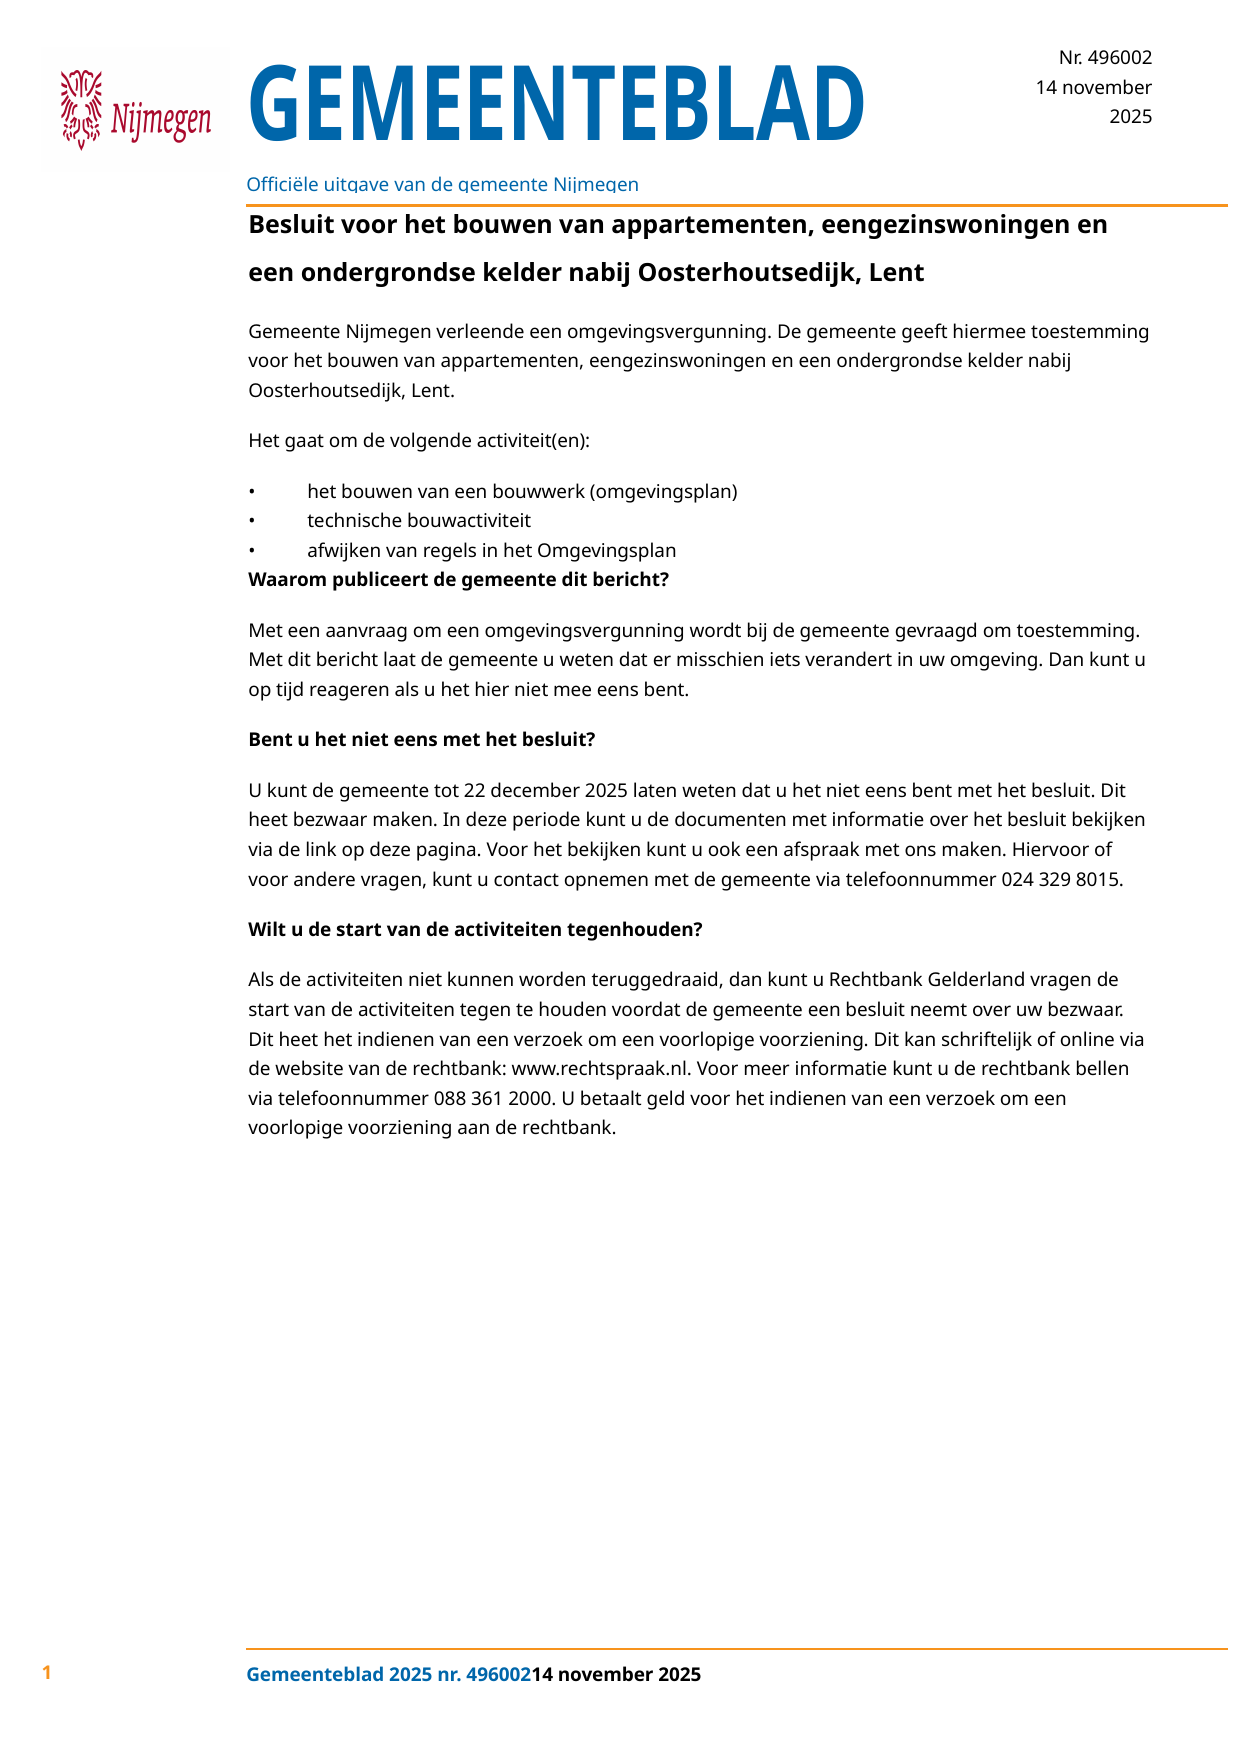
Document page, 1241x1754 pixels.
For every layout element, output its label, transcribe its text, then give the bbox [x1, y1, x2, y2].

text Met een aanvraag om een omgevingsvergunning wordt bij de gemeente gevraagd om toestemming. Met dit bericht laat de gemeente u weten dat er misschien iets verandert in uw omgeving. Dan kunt u op tijd reageren als u het hier niet mee eens bent. [248, 617, 1152, 702]
text Wilt u de start van de activiteiten tegenhouden? [248, 916, 1152, 942]
text U kunt de gemeente tot 22 december 2025 laten weten dat u het niet eens bent met het besluit. Dit heet bezwaar maken. In deze periode kunt u de documenten met informatie over het besluit bekijken via de link op deze pagina. Voor het bekijken kunt u ook een afspraak met ons maken. Hiervoor of voor andere vragen, kunt u contact opnemen met de gemeente via telefoonnummer 024 329 8015. [248, 777, 1152, 892]
text Het gaat om de volgende activiteit(en): [248, 427, 1152, 453]
text Als de activiteiten niet kunnen worden teruggedraaid, dan kunt u Rechtbank Gelderland vragen de start van de activiteiten tegen te houden voordat de gemeente een besluit neemt over uw bezwaar. Dit heet het indienen van een verzoek om een voorlopige voorziening. Dit kan schriftelijk of online via de website van de rechtbank: www.rechtspraak.nl. Voor meer informatie kunt u de rechtbank bellen via telefoonnummer 088 361 2000. U betaalt geld voor het indienen van een verzoek om een voorlopige voorziening aan de rechtbank. [248, 967, 1152, 1140]
text Waarom publiceert de gemeente dit bericht? [248, 567, 1152, 592]
list technische bouwactiviteit [248, 507, 1152, 533]
list afwijken van regels in het Omgevingsplan [248, 537, 1152, 563]
picture [41, 47, 231, 172]
list het bouwen van een bouwwerk (omgevingsplan) [248, 478, 1152, 504]
text Gemeente Nijmegen verleende een omgevingsvergunning. De gemeente geeft hiermee toestemming voor het bouwen van appartementen, eengezinswoningen en een ondergrondse kelder nabij Oosterhoutsedijk, Lent. [248, 318, 1152, 403]
text Besluit voor het bouwen van appartementen, eengezinswoningen en een ondergrondse kelder nabij Oosterhoutsedijk, Lent [248, 207, 1152, 288]
text Bent u het niet eens met het besluit? [248, 727, 1152, 752]
